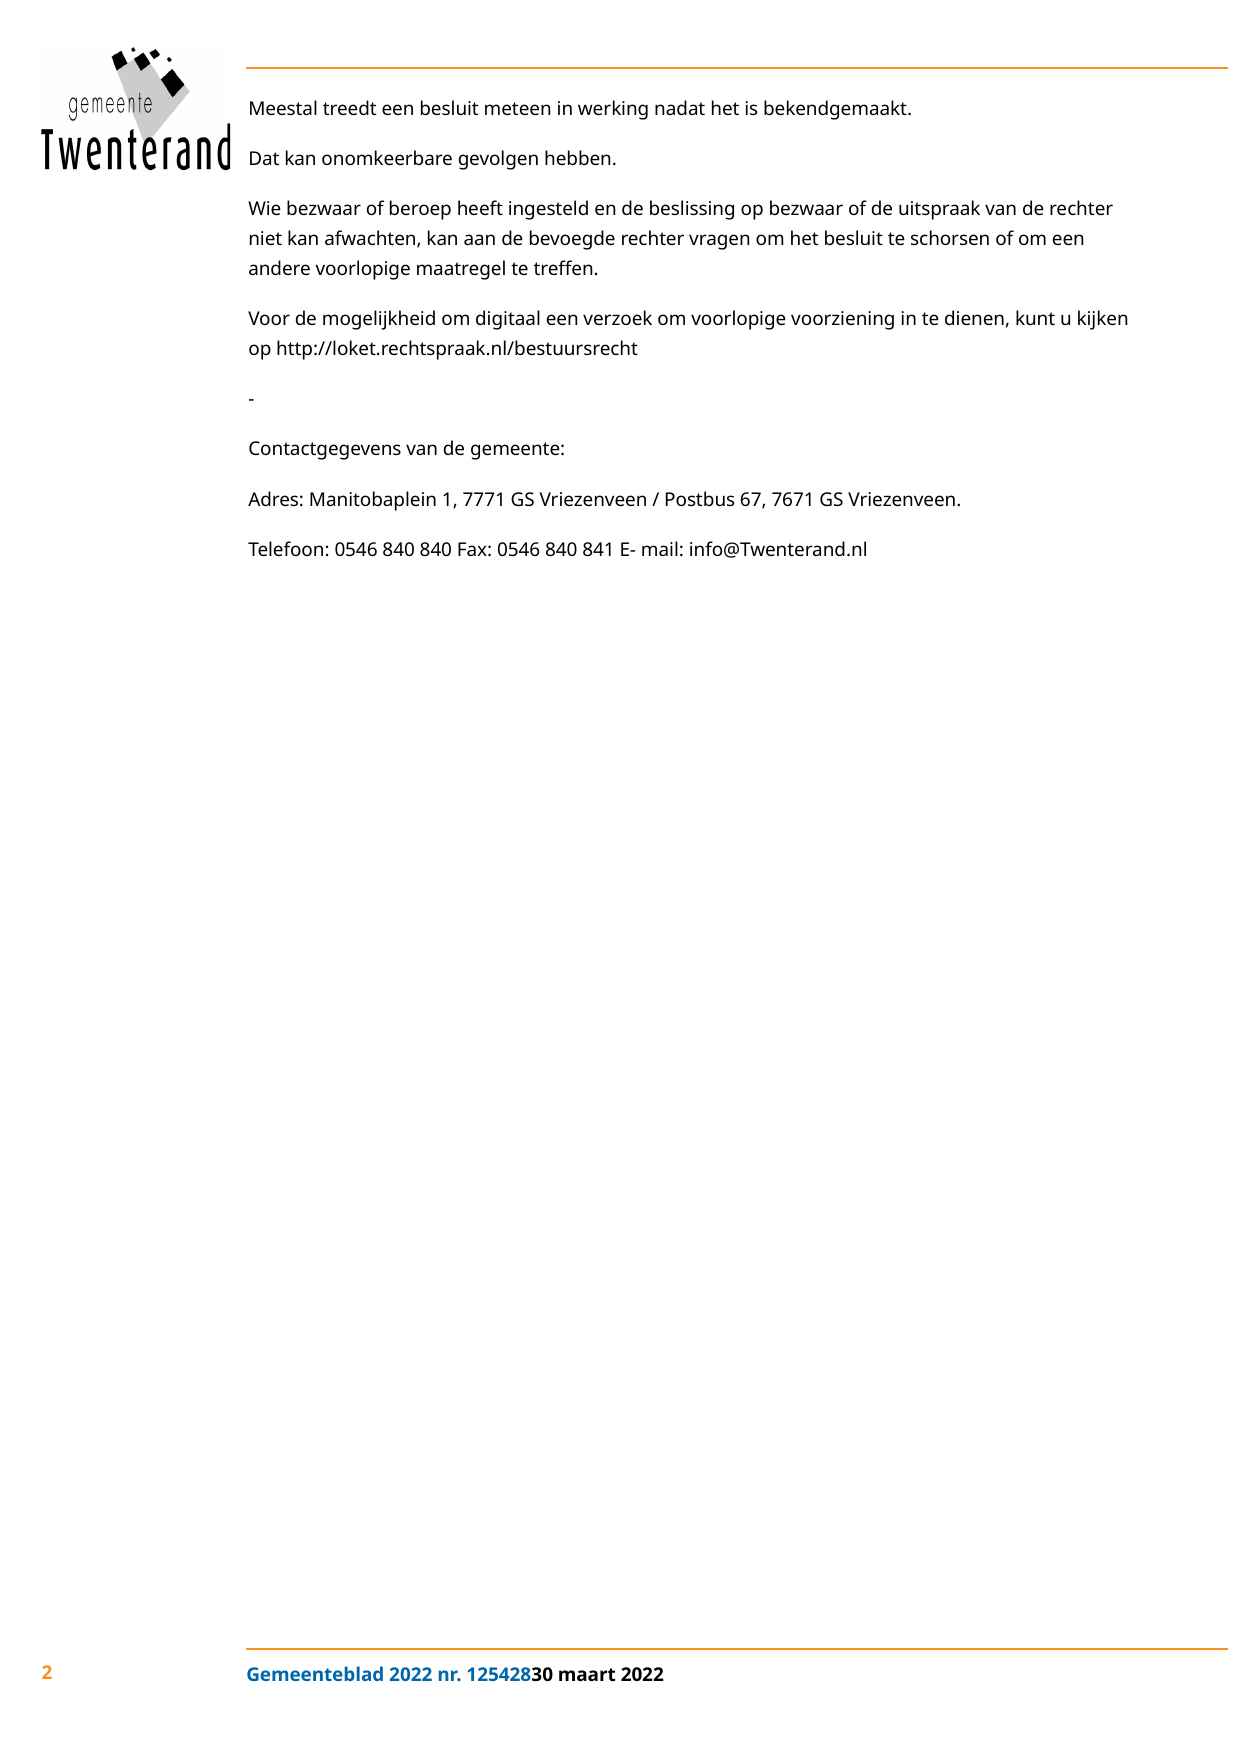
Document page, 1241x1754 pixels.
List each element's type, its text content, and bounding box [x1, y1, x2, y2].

text Telefoon: 0546 840 840 Fax: 0546 840 841 E- mail: info@Twenterand.nl [248, 536, 1152, 562]
text Adres: Manitobaplein 1, 7771 GS Vriezenveen / Postbus 67, 7671 GS Vriezenveen. [248, 486, 1152, 512]
text - [248, 385, 1152, 411]
text Wie bezwaar of beroep heeft ingesteld en de beslissing op bezwaar of de uitspraak van de rechter niet kan afwachten, kan aan de bevoegde rechter vragen om het besluit te schorsen of om een andere voorlopige maatregel te treffen. [248, 196, 1152, 281]
text Contactgegevens van de gemeente: [248, 436, 1152, 461]
picture [41, 47, 231, 172]
text Dat kan onomkeerbare gevolgen hebben. [248, 145, 1152, 171]
text Voor de mogelijkheid om digitaal een verzoek om voorlopige voorziening in te dienen, kunt u kijken op http://loket.rechtspraak.nl/bestuursrecht [248, 305, 1152, 361]
text Meestal treedt een besluit meteen in werking nadat het is bekendgemaakt. [248, 95, 1152, 121]
